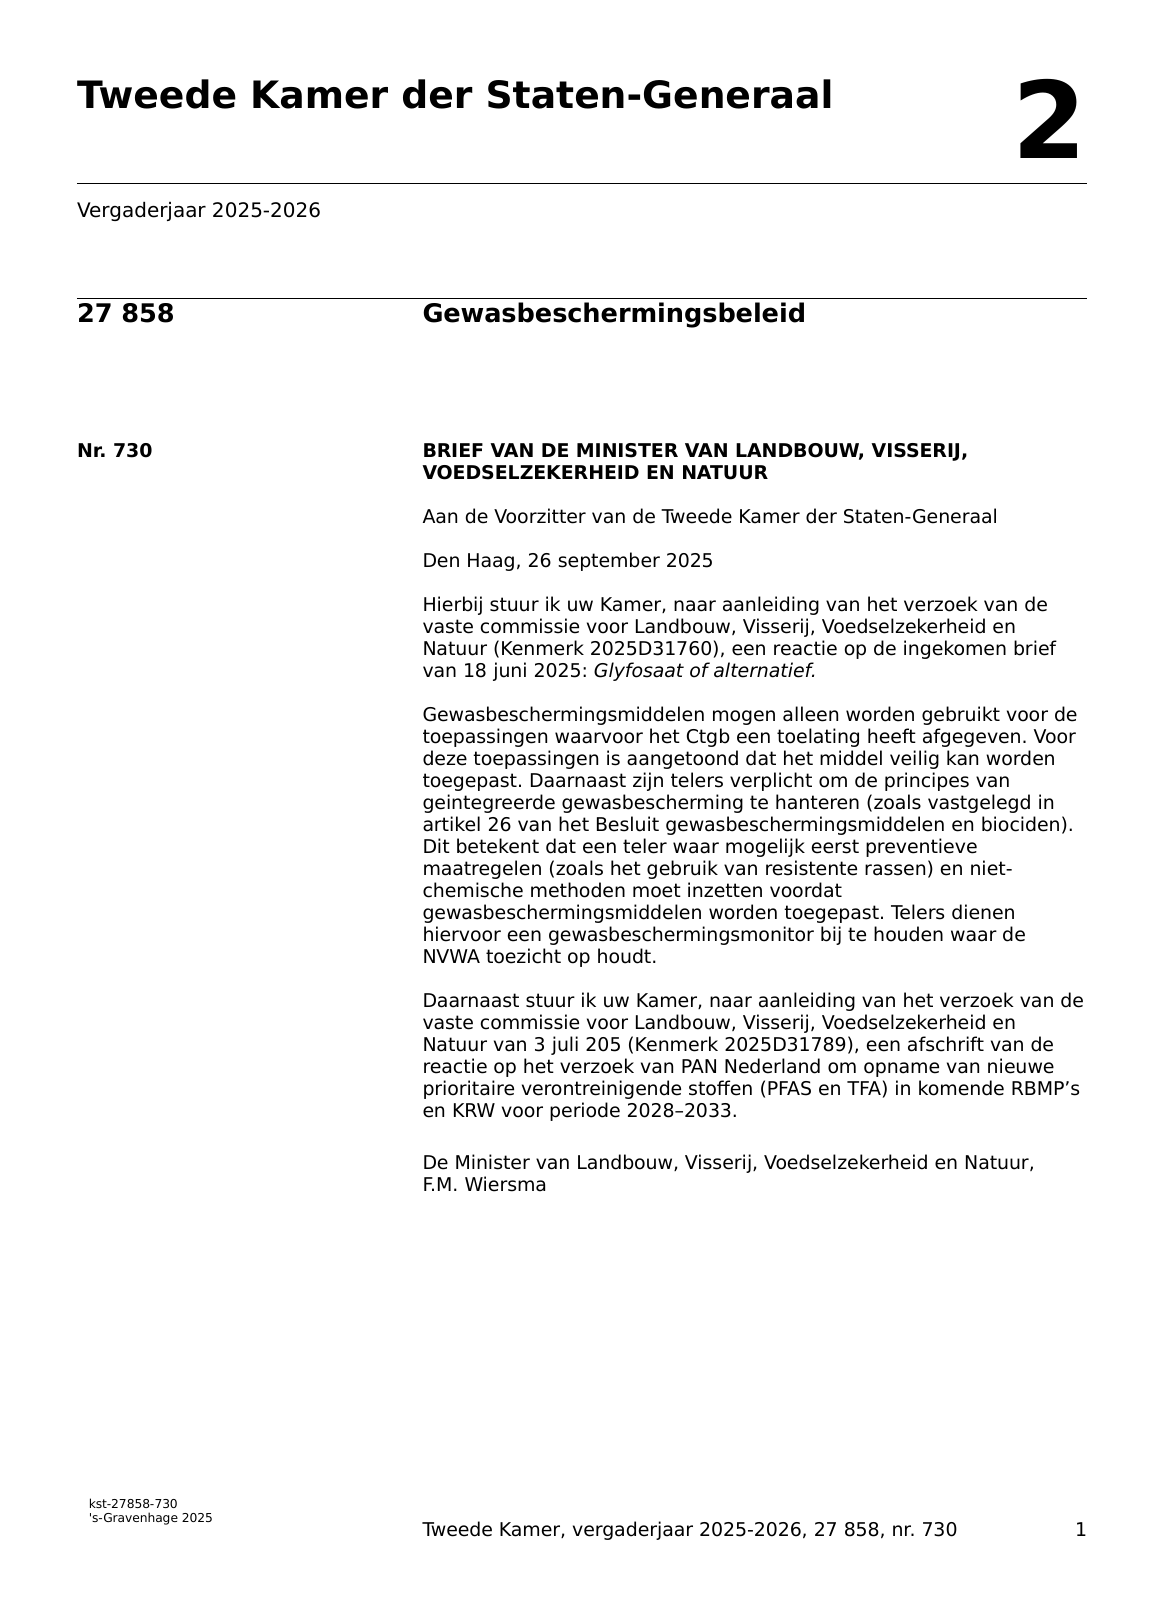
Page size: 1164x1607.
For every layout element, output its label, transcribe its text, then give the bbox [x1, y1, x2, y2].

table_cell Vergaderjaar 2025-2026 [77, 184, 1087, 298]
subtitle Nr. 730 BRIEF VAN DE MINISTER VAN LANDBOUW, VISSERIJ, VOEDSELZEKERHEID EN NATUUR [77, 440, 1087, 484]
text Den Haag, 26 september 2025 [422, 550, 1087, 572]
text kst-27858-730 [88, 1497, 323, 1511]
text De Minister van Landbouw, Visserij, Voedselzekerheid en Natuur, F.M. Wiersma [422, 1152, 1087, 1196]
table_header Tweede Kamer der Staten-Generaal [77, 59, 886, 183]
table_header 2 [886, 59, 1087, 183]
text 's-Gravenhage 2025 [88, 1511, 323, 1525]
text Hierbij stuur ik uw Kamer, naar aanleiding van het verzoek van de vaste commissie voor Landbouw, Visserij, Voedselzekerheid en Natuur (Kenmerk 2025D31760), een reactie op de ingekomen brief van 18 juni 2025: Glyfosaat of alternatief. [422, 594, 1087, 682]
subtitle 27 858 Gewasbeschermingsbeleid [77, 299, 1087, 329]
text Gewasbeschermingsmiddelen mogen alleen worden gebruikt voor de toepassingen waarvoor het Ctgb een toelating heeft afgegeven. Voor deze toepassingen is aangetoond dat het middel veilig kan worden toegepast. Daarnaast zijn telers verplicht om de principes van geintegreerde gewasbescherming te hanteren (zoals vastgelegd in artikel 26 van het Besluit gewasbeschermingsmiddelen en biociden). Dit betekent dat een teler waar mogelijk eerst preventieve maatregelen (zoals het gebruik van resistente rassen) en niet-chemische methoden moet inzetten voordat gewasbeschermingsmiddelen worden toegepast. Telers dienen hiervoor een gewasbeschermingsmonitor bij te houden waar de NVWA toezicht op houdt. [422, 704, 1087, 968]
text Aan de Voorzitter van de Tweede Kamer der Staten-Generaal [422, 506, 1087, 528]
text Daarnaast stuur ik uw Kamer, naar aanleiding van het verzoek van de vaste commissie voor Landbouw, Visserij, Voedselzekerheid en Natuur van 3 juli 205 (Kenmerk 2025D31789), een afschrift van de reactie op het verzoek van PAN Nederland om opname van nieuwe prioritaire verontreinigende stoffen (PFAS en TFA) in komende RBMP’s en KRW voor periode 2028–2033. [422, 990, 1087, 1122]
